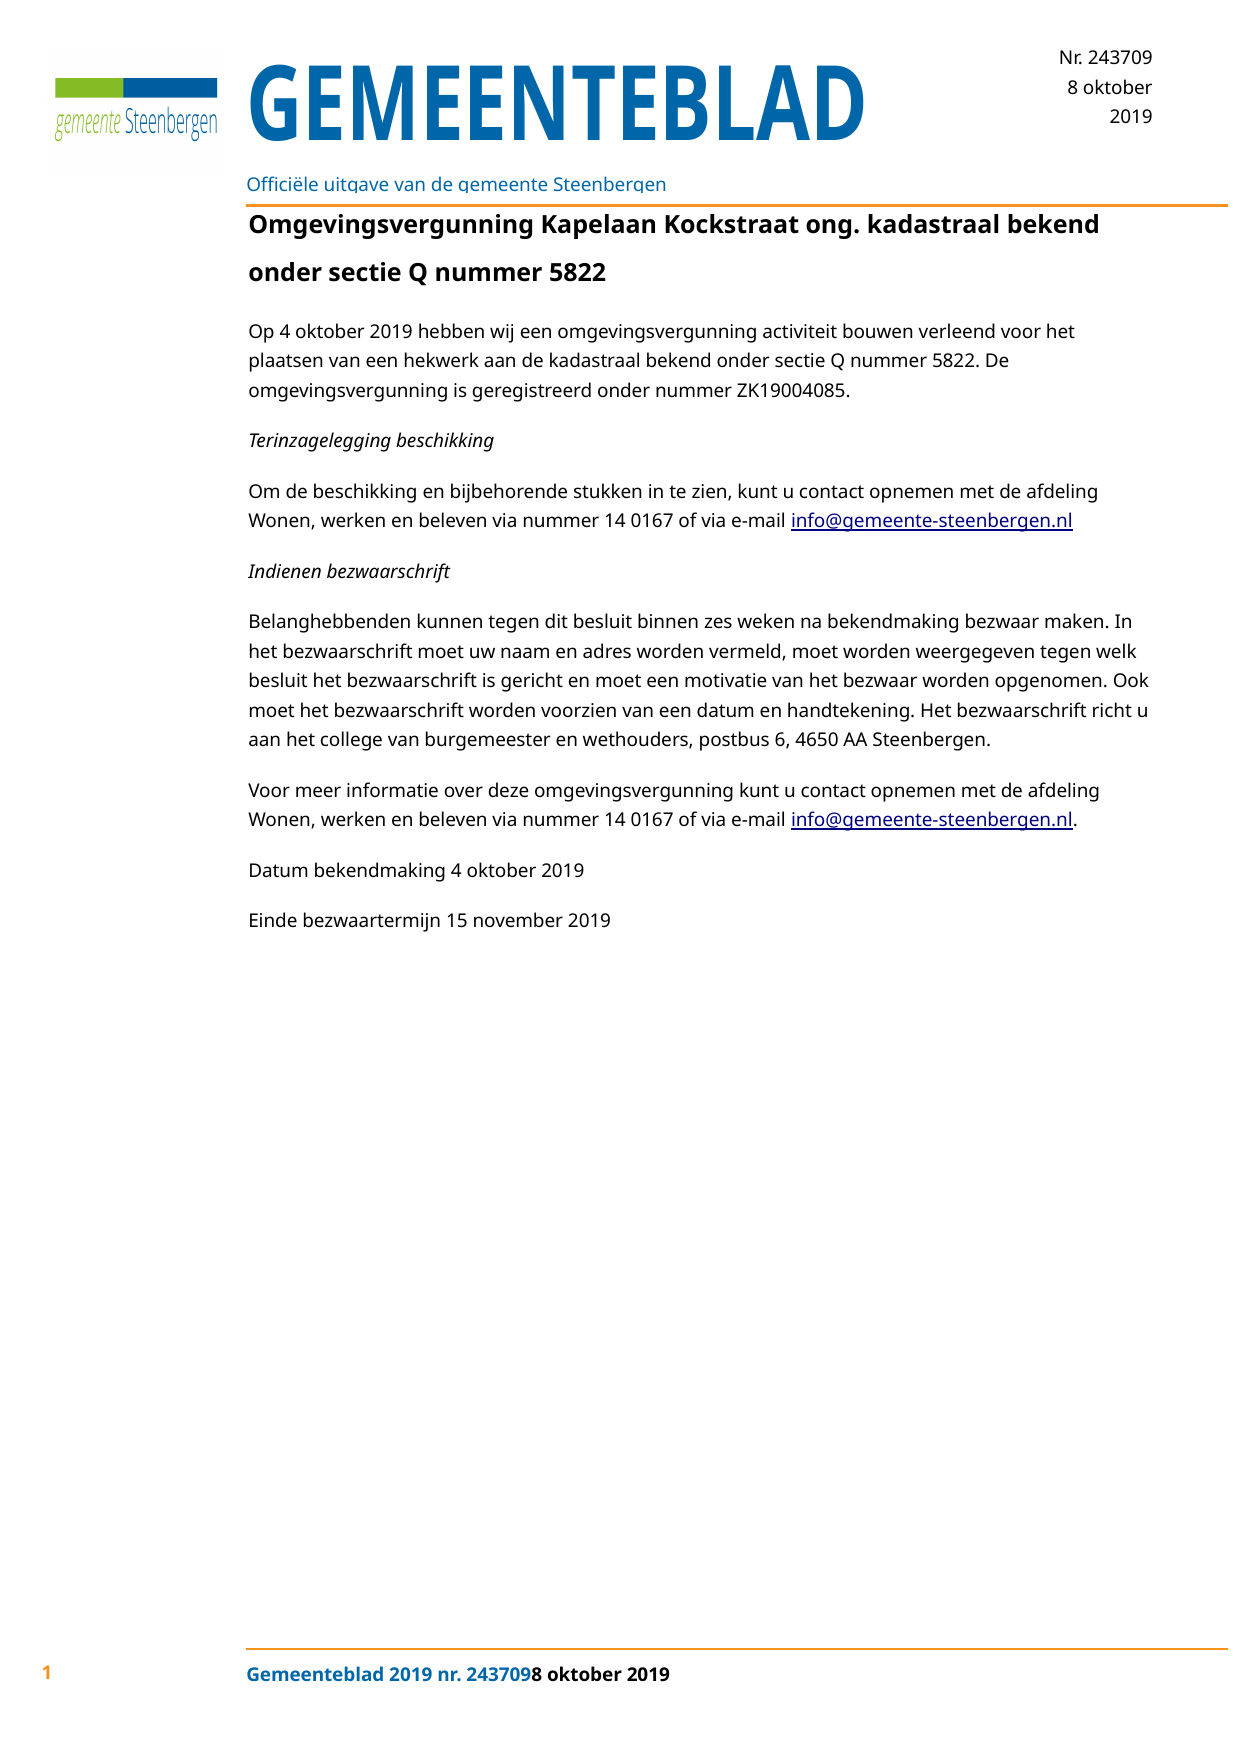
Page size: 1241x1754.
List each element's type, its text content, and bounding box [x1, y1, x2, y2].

text Indienen bezwaarschrift [248, 558, 1152, 584]
text Op 4 oktober 2019 hebben wij een omgevingsvergunning activiteit bouwen verleend voor het plaatsen van een hekwerk aan de kadastraal bekend onder sectie Q nummer 5822. De omgevingsvergunning is geregistreerd onder nummer ZK19004085. [248, 318, 1152, 403]
text Terinzagelegging beschikking [248, 427, 1152, 453]
picture [41, 47, 231, 172]
text Omgevingsvergunning Kapelaan Kockstraat ong. kadastraal bekend onder sectie Q nummer 5822 [248, 207, 1152, 288]
text Voor meer informatie over deze omgevingsvergunning kunt u contact opnemen met de afdeling Wonen, werken en beleven via nummer 14 0167 of via e-mail info@gemeente-steenbergen.nl. [248, 777, 1152, 832]
text Belanghebbenden kunnen tegen dit besluit binnen zes weken na bekendmaking bezwaar maken. In het bezwaarschrift moet uw naam en adres worden vermeld, moet worden weergegeven tegen welk besluit het bezwaarschrift is gericht en moet een motivatie van het bezwaar worden opgenomen. Ook moet het bezwaarschrift worden voorzien van een datum en handtekening. Het bezwaarschrift richt u aan het college van burgemeester en wethouders, postbus 6, 4650 AA Steenbergen. [248, 608, 1152, 752]
text Om de beschikking en bijbehorende stukken in te zien, kunt u contact opnemen met de afdeling Wonen, werken en beleven via nummer 14 0167 of via e-mail info@gemeente-steenbergen.nl [248, 478, 1152, 533]
text Einde bezwaartermijn 15 november 2019 [248, 907, 1152, 933]
text Datum bekendmaking 4 oktober 2019 [248, 857, 1152, 883]
